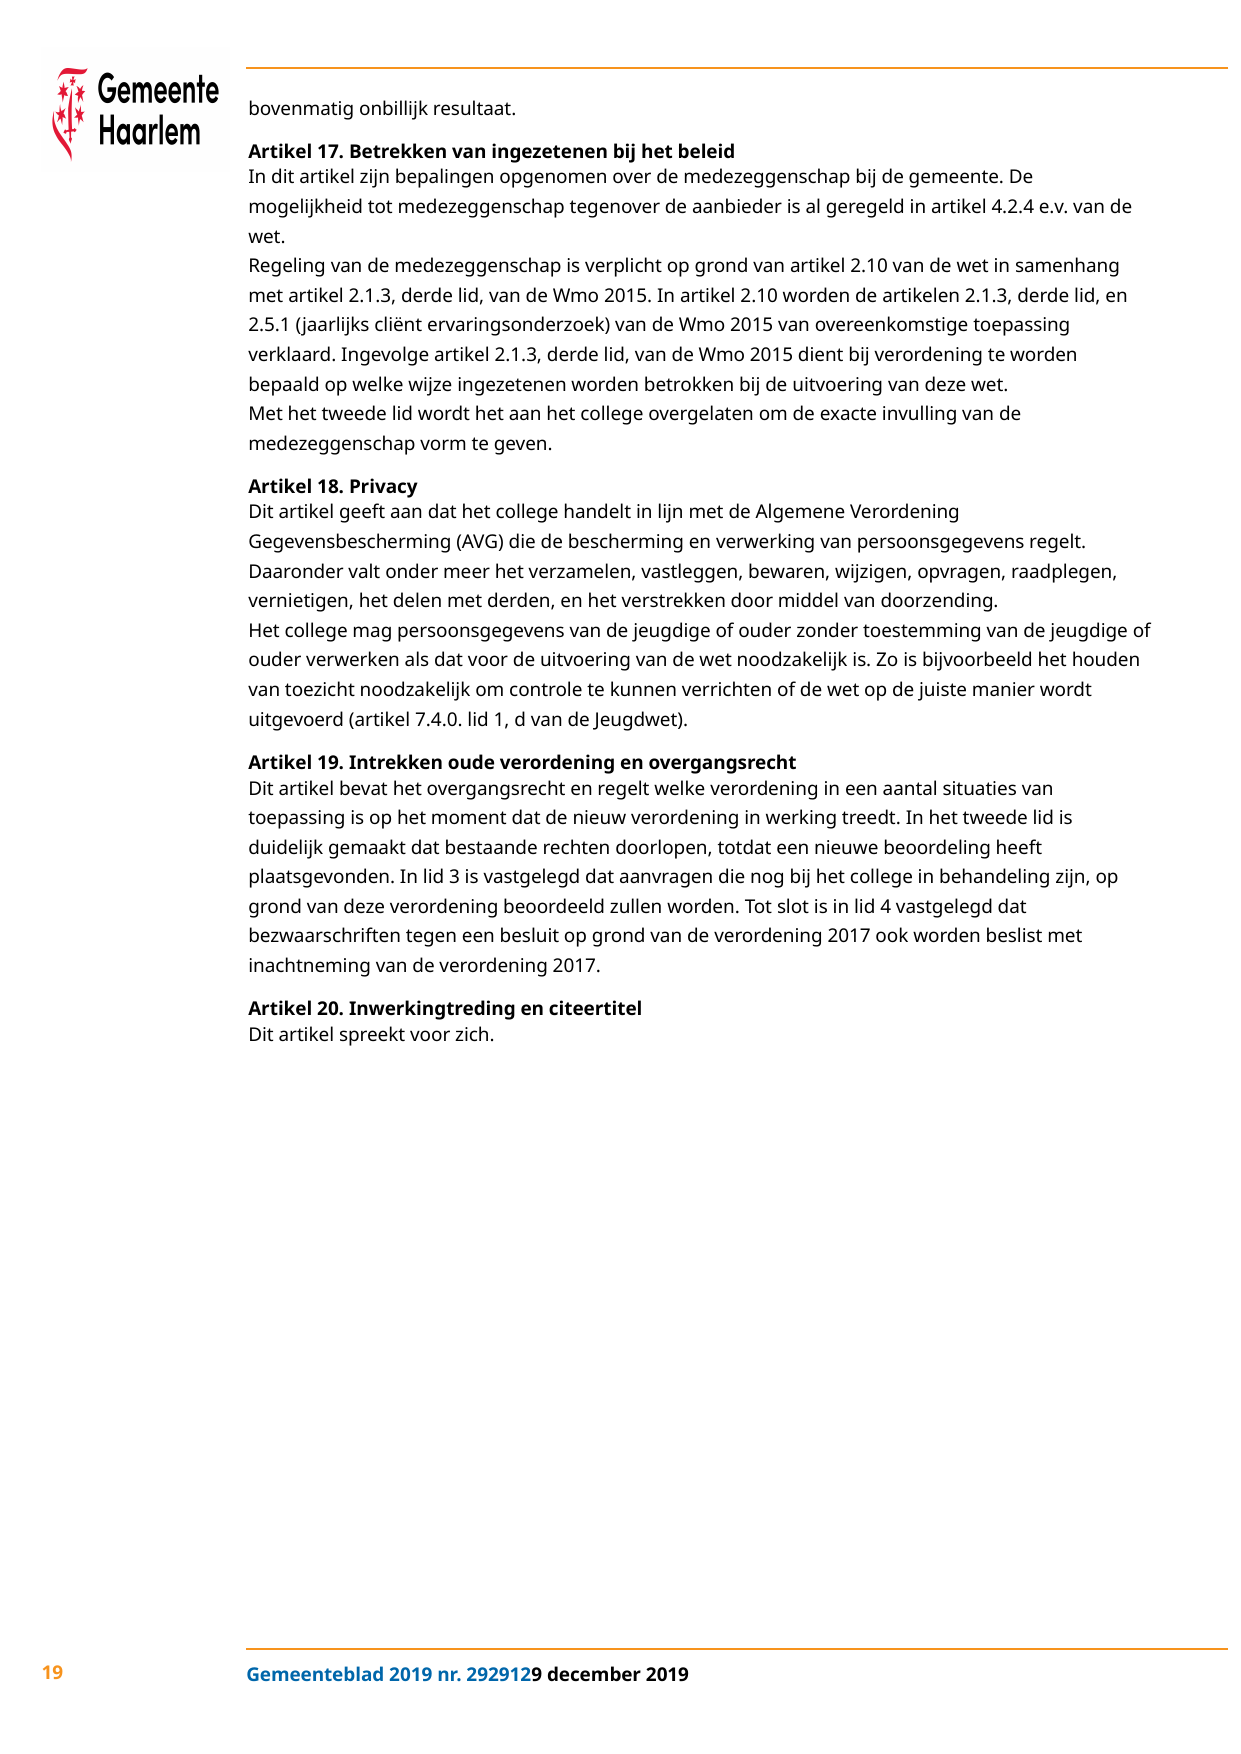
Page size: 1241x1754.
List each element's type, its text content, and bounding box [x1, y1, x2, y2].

text Dit artikel bevat het overgangsrecht en regelt welke verordening in een aantal situaties van toepassing is op het moment dat de nieuw verordening in werking treedt. In het tweede lid is duidelijk gemaakt dat bestaande rechten doorlopen, totdat een nieuwe beoordeling heeft plaatsgevonden. In lid 3 is vastgelegd dat aanvragen die nog bij het college in behandeling zijn, op grond van deze verordening beoordeeld zullen worden. Tot slot is in lid 4 vastgelegd dat bezwaarschriften tegen een besluit op grond van de verordening 2017 ook worden beslist met inachtneming van de verordening 2017. [248, 775, 1152, 978]
text Dit artikel geeft aan dat het college handelt in lijn met de Algemene Verordening Gegevensbescherming (AVG) die de bescherming en verwerking van persoonsgegevens regelt. [248, 499, 1152, 554]
text Dit artikel spreekt voor zich. [248, 1021, 1152, 1047]
text bovenmatig onbillijk resultaat. [248, 95, 1152, 121]
text Het college mag persoonsgegevens van de jeugdige of ouder zonder toestemming van de jeugdige of ouder verwerken als dat voor de uitvoering van de wet noodzakelijk is. Zo is bijvoorbeeld het houden van toezicht noodzakelijk om controle te kunnen verrichten of de wet op de juiste manier wordt uitgevoerd (artikel 7.4.0. lid 1, d van de Jeugdwet). [248, 617, 1152, 732]
text Artikel 18. Privacy [248, 473, 1152, 499]
text Daaronder valt onder meer het verzamelen, vastleggen, bewaren, wijzigen, opvragen, raadplegen, vernietigen, het delen met derden, en het verstrekken door middel van doorzending. [248, 558, 1152, 613]
text Regeling van de medezeggenschap is verplicht op grond van artikel 2.10 van de wet in samenhang met artikel 2.1.3, derde lid, van de Wmo 2015. In artikel 2.10 worden de artikelen 2.1.3, derde lid, en 2.5.1 (jaarlijks cliënt ervaringsonderzoek) van de Wmo 2015 van overeenkomstige toepassing verklaard. Ingevolge artikel 2.1.3, derde lid, van de Wmo 2015 dient bij verordening te worden bepaald op welke wijze ingezetenen worden betrokken bij de uitvoering van deze wet. [248, 252, 1152, 396]
text Artikel 19. Intrekken oude verordening en overgangsrecht [248, 749, 1152, 775]
text Artikel 17. Betrekken van ingezetenen bij het beleid [248, 138, 1152, 164]
text Artikel 20. Inwerkingtreding en citeertitel [248, 995, 1152, 1021]
picture [41, 47, 231, 172]
text In dit artikel zijn bepalingen opgenomen over de medezeggenschap bij de gemeente. De mogelijkheid tot medezeggenschap tegenover de aanbieder is al geregeld in artikel 4.2.4 e.v. van de wet. [248, 164, 1152, 248]
text Met het tweede lid wordt het aan het college overgelaten om de exacte invulling van de medezeggenschap vorm te geven. [248, 400, 1152, 456]
